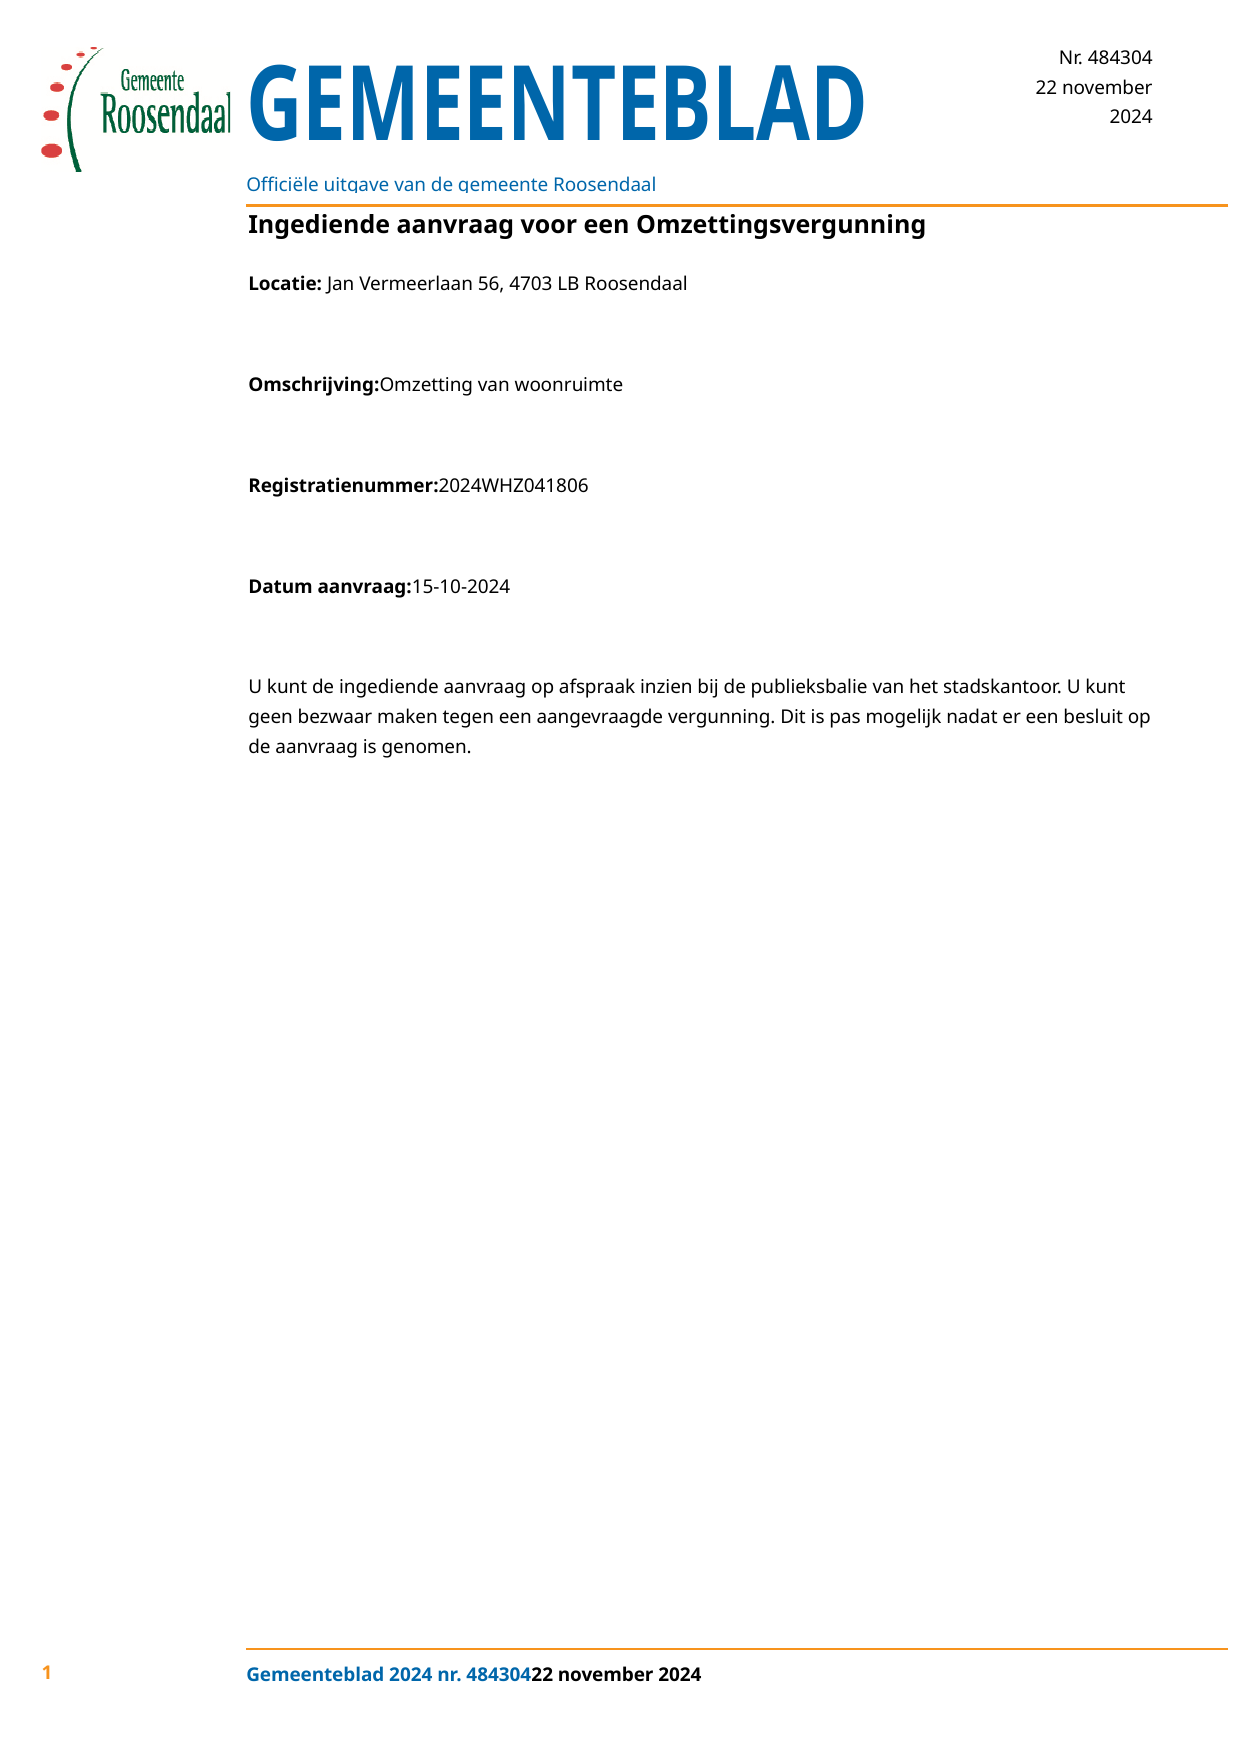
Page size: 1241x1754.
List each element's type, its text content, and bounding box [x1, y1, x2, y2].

picture [41, 47, 231, 172]
text Datum aanvraag:15-10-2024 [248, 573, 1152, 598]
text Registratienummer:2024WHZ041806 [248, 472, 1152, 498]
text Locatie: Jan Vermeerlaan 56, 4703 LB Roosendaal [248, 270, 1152, 296]
text Omschrijving:Omzetting van woonruimte [248, 371, 1152, 397]
text Ingediende aanvraag voor een Omzettingsvergunning [248, 207, 1152, 241]
text U kunt de ingediende aanvraag op afspraak inzien bij de publieksbalie van het stadskantoor. U kunt geen bezwaar maken tegen een aangevraagde vergunning. Dit is pas mogelijk nadat er een besluit op de aanvraag is genomen. [248, 674, 1152, 758]
